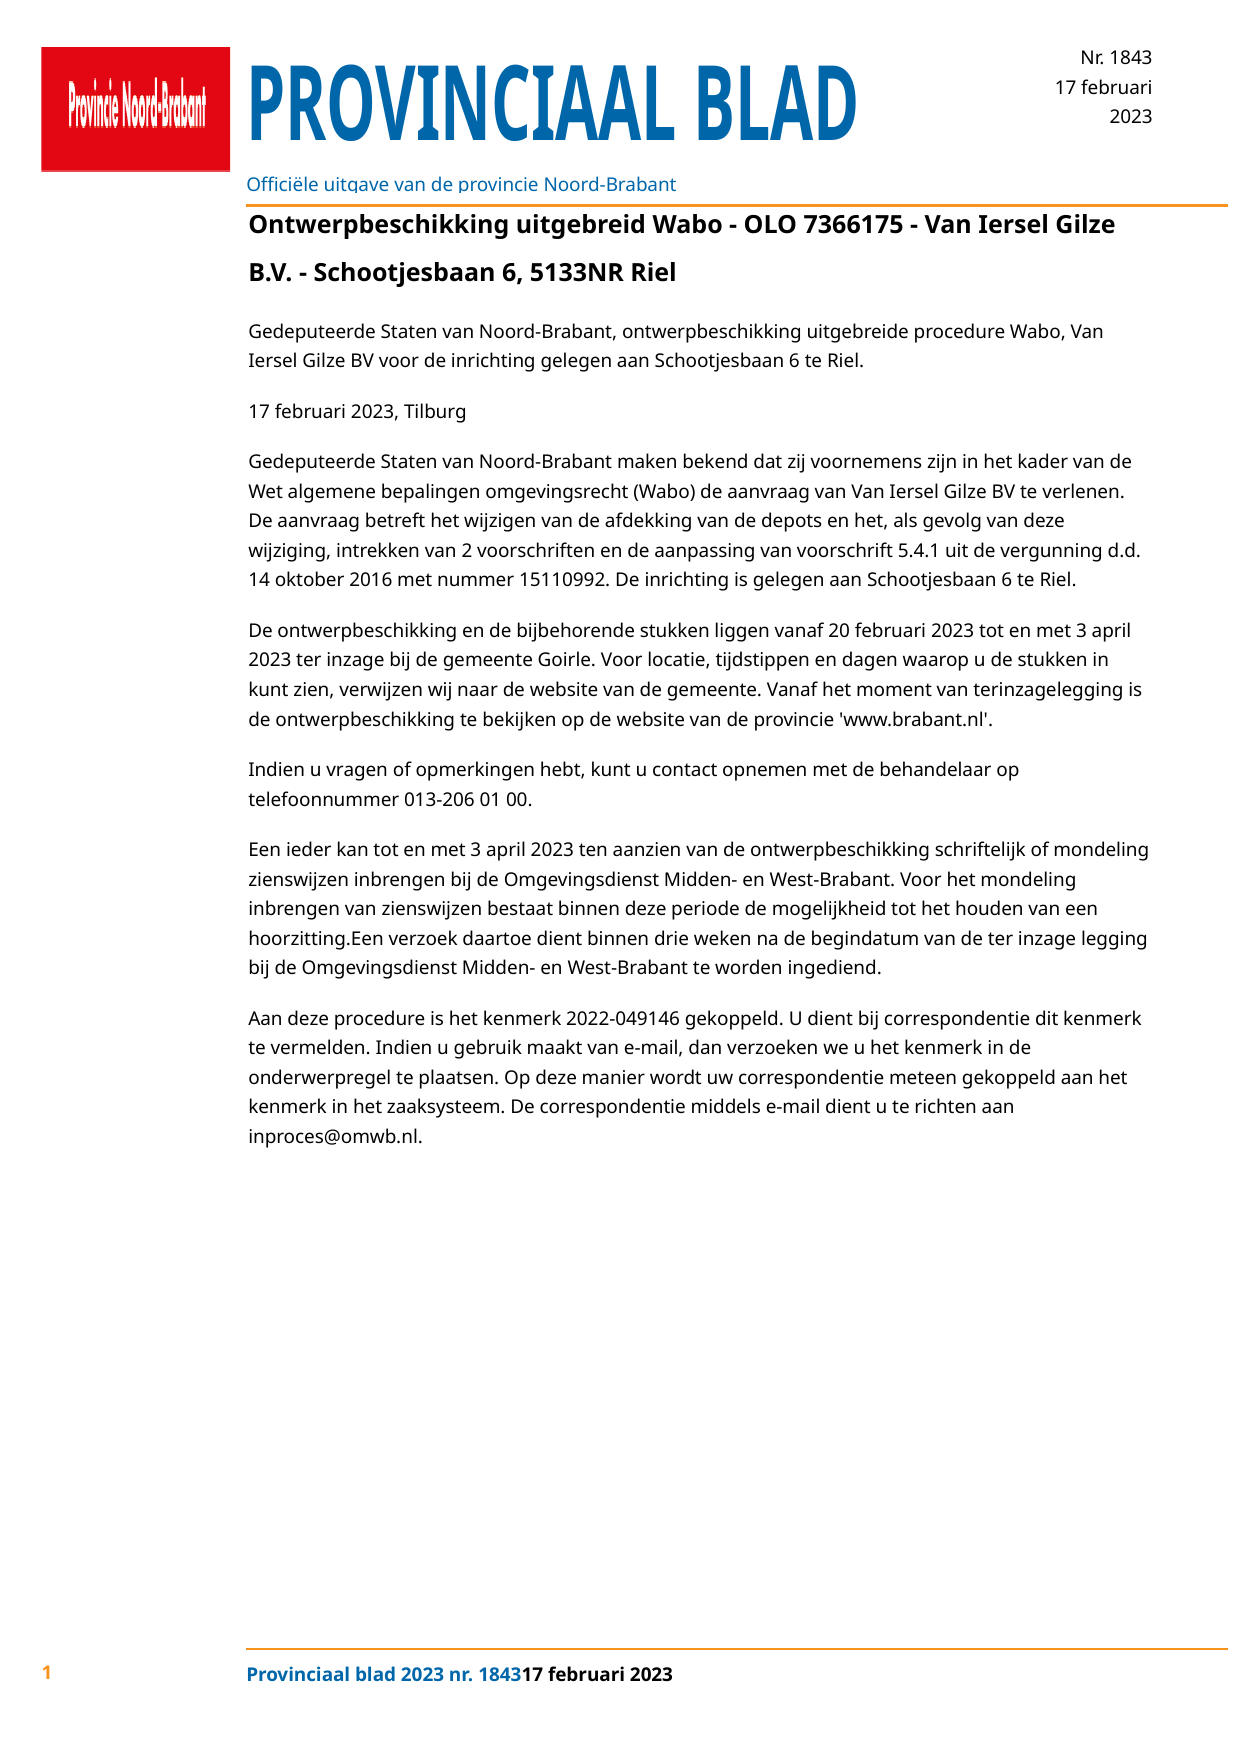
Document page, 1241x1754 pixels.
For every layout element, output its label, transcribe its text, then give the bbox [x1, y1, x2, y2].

picture [41, 47, 231, 172]
text Gedeputeerde Staten van Noord-Brabant, ontwerpbeschikking uitgebreide procedure Wabo, Van Iersel Gilze BV voor de inrichting gelegen aan Schootjesbaan 6 te Riel. [248, 318, 1152, 373]
text Indien u vragen of opmerkingen hebt, kunt u contact opnemen met de behandelaar op telefoonnummer 013-206 01 00. [248, 756, 1152, 812]
text 17 februari 2023, Tilburg [248, 398, 1152, 424]
text Gedeputeerde Staten van Noord-Brabant maken bekend dat zij voornemens zijn in het kader van de Wet algemene bepalingen omgevingsrecht (Wabo) de aanvraag van Van Iersel Gilze BV te verlenen. De aanvraag betreft het wijzigen van de afdekking van de depots en het, als gevolg van deze wijziging, intrekken van 2 voorschriften en de aanpassing van voorschrift 5.4.1 uit de vergunning d.d. 14 oktober 2016 met nummer 15110992. De inrichting is gelegen aan Schootjesbaan 6 te Riel. [248, 448, 1152, 592]
text De ontwerpbeschikking en de bijbehorende stukken liggen vanaf 20 februari 2023 tot en met 3 april 2023 ter inzage bij de gemeente Goirle. Voor locatie, tijdstippen en dagen waarop u de stukken in kunt zien, verwijzen wij naar de website van de gemeente. Vanaf het moment van terinzagelegging is de ontwerpbeschikking te bekijken op de website van de provincie 'www.brabant.nl'. [248, 617, 1152, 732]
text Aan deze procedure is het kenmerk 2022-049146 gekoppeld. U dient bij correspondentie dit kenmerk te vermelden. Indien u gebruik maakt van e-mail, dan verzoeken we u het kenmerk in de onderwerpregel te plaatsen. Op deze manier wordt uw correspondentie meteen gekoppeld aan het kenmerk in het zaaksysteem. De correspondentie middels e-mail dient u te richten aan inproces@omwb.nl. [248, 1005, 1152, 1149]
text Een ieder kan tot en met 3 april 2023 ten aanzien van de ontwerpbeschikking schriftelijk of mondeling zienswijzen inbrengen bij de Omgevingsdienst Midden- en West-Brabant. Voor het mondeling inbrengen van zienswijzen bestaat binnen deze periode de mogelijkheid tot het houden van een hoorzitting.Een verzoek daartoe dient binnen drie weken na de begindatum van de ter inzage legging bij de Omgevingsdienst Midden- en West-Brabant te worden ingediend. [248, 836, 1152, 980]
text Ontwerpbeschikking uitgebreid Wabo - OLO 7366175 - Van Iersel Gilze B.V. - Schootjesbaan 6, 5133NR Riel [248, 207, 1152, 288]
